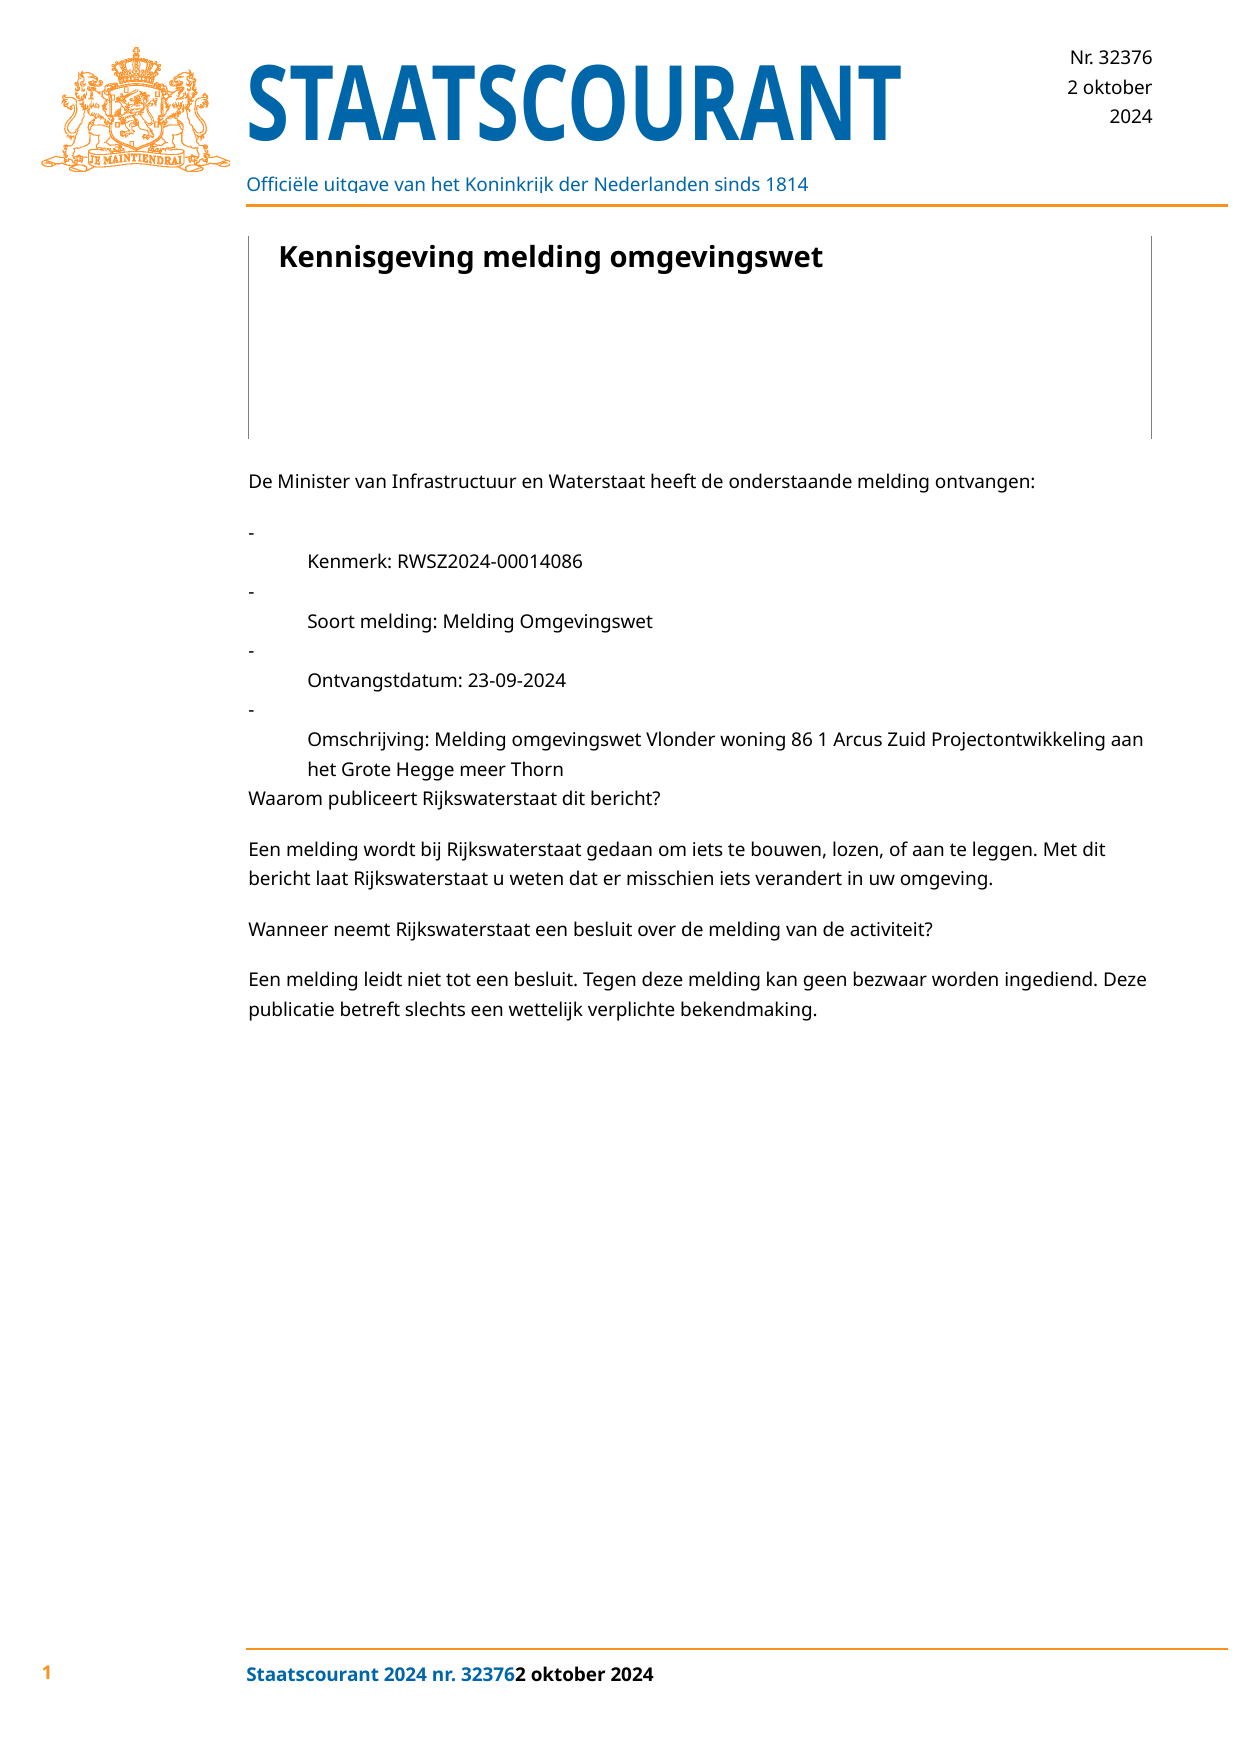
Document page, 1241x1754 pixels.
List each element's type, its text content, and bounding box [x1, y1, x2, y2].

picture [912, 236, 1090, 414]
list Omschrijving: Melding omgevingswet Vlonder woning 86 1 Arcus Zuid Projectontwikkeling aan het Grote Hegge meer Thorn [248, 726, 1152, 781]
table_header [1090, 236, 1151, 413]
list Soort melding: Melding Omgevingswet [248, 608, 1152, 633]
text Een melding wordt bij Rijkswaterstaat gedaan om iets te bouwen, lozen, of aan te leggen. Met dit bericht laat Rijkswaterstaat u weten dat er misschien iets verandert in uw omgeving. [248, 836, 1152, 891]
text Waarom publiceert Rijkswaterstaat dit bericht? [248, 785, 1152, 811]
table_header Kennisgeving melding omgevingswet [249, 236, 850, 439]
text Wanneer neemt Rijkswaterstaat een besluit over de melding van de activiteit? [248, 916, 1152, 941]
list Kenmerk: RWSZ2024-00014086 [248, 549, 1152, 574]
table_header [850, 414, 1151, 439]
picture [41, 47, 231, 172]
text Een melding leidt niet tot een besluit. Tegen deze melding kan geen bezwaar worden ingediend. Deze publicatie betreft slechts een wettelijk verplichte bekendmaking. [248, 966, 1152, 1021]
text De Minister van Infrastructuur en Waterstaat heeft de onderstaande melding ontvangen: [248, 469, 1152, 494]
table_header [850, 236, 912, 413]
list Ontvangstdatum: 23-09-2024 [248, 667, 1152, 693]
